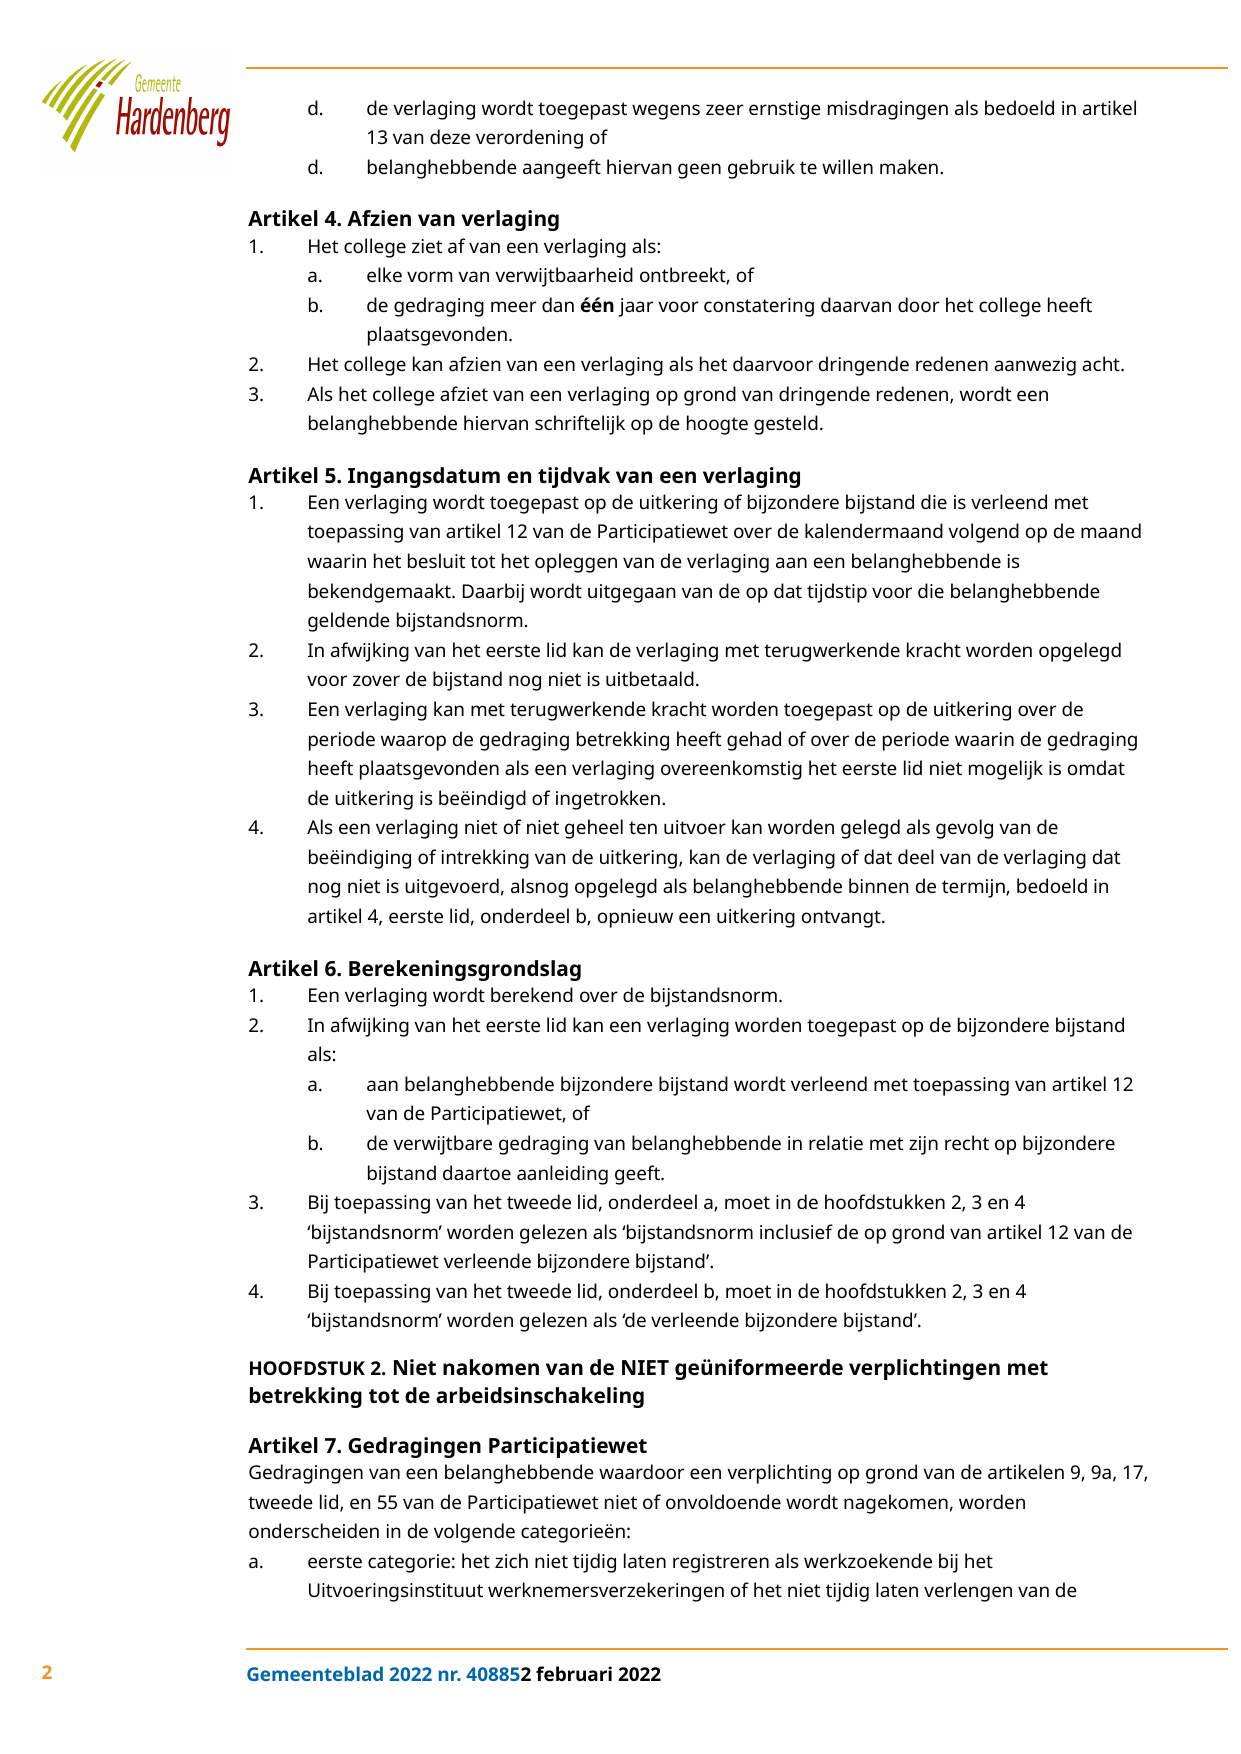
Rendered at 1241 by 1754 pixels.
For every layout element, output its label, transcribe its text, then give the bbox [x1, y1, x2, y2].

list Bij toepassing van het tweede lid, onderdeel a, moet in de hoofdstukken 2, 3 en 4 ‘bijstandsnorm’ worden gelezen als ‘bijstandsnorm inclusief de op grond van artikel 12 van de Participatiewet verleende bijzondere bijstand’. [248, 1189, 1152, 1274]
list de verlaging wordt toegepast wegens zeer ernstige misdragingen als bedoeld in artikel 13 van deze verordening of [307, 95, 1152, 150]
text Artikel 5. Ingangsdatum en tijdvak van een verlaging [248, 461, 1152, 489]
list de gedraging meer dan één jaar voor constatering daarvan door het college heeft plaatsgevonden. [307, 292, 1152, 347]
list Bij toepassing van het tweede lid, onderdeel b, moet in de hoofdstukken 2, 3 en 4 ‘bijstandsnorm’ worden gelezen als ‘de verleende bijzondere bijstand’. [248, 1278, 1152, 1333]
text Artikel 4. Afzien van verlaging [248, 204, 1152, 233]
list aan belanghebbende bijzondere bijstand wordt verleend met toepassing van artikel 12 van de Participatiewet, of [307, 1071, 1152, 1126]
list In afwijking van het eerste lid kan de verlaging met terugwerkende kracht worden opgelegd voor zover de bijstand nog niet is uitbetaald. [248, 637, 1152, 692]
list Het college kan afzien van een verlaging als het daarvoor dringende redenen aanwezig acht. [248, 351, 1152, 377]
list Als het college afziet van een verlaging op grond van dringende redenen, wordt een belanghebbende hiervan schriftelijk op de hoogte gesteld. [248, 381, 1152, 436]
list elke vorm van verwijtbaarheid ontbreekt, of [307, 262, 1152, 288]
text Artikel 6. Berekeningsgrondslag [248, 954, 1152, 982]
list eerste categorie: het zich niet tijdig laten registreren als werkzoekende bij het Uitvoeringsinstituut werknemersverzekeringen of het niet tijdig laten verlengen van de [248, 1548, 1152, 1603]
text Gedragingen van een belanghebbende waardoor een verplichting op grond van de artikelen 9, 9a, 17, tweede lid, en 55 van de Participatiewet niet of onvoldoende wordt nagekomen, worden onderscheiden in de volgende categorieën: [248, 1459, 1152, 1544]
list Het college ziet af van een verlaging als: [248, 233, 1152, 258]
list Een verlaging wordt toegepast op de uitkering of bijzondere bijstand die is verleend met toepassing van artikel 12 van de Participatiewet over de kalendermaand volgend op de maand waarin het besluit tot het opleggen van de verlaging aan een belanghebbende is bekendgemaakt. Daarbij wordt uitgegaan van de op dat tijdstip voor die belanghebbende geldende bijstandsnorm. [248, 489, 1152, 633]
list Een verlaging kan met terugwerkende kracht worden toegepast op de uitkering over de periode waarop de gedraging betrekking heeft gehad of over de periode waarin de gedraging heeft plaatsgevonden als een verlaging overeenkomstig het eerste lid niet mogelijk is omdat de uitkering is beëindigd of ingetrokken. [248, 696, 1152, 811]
list belanghebbende aangeeft hiervan geen gebruik te willen maken. [307, 154, 1152, 180]
text Artikel 7. Gedragingen Participatiewet [248, 1431, 1152, 1459]
picture [41, 47, 231, 172]
list Als een verlaging niet of niet geheel ten uitvoer kan worden gelegd als gevolg van de beëindiging of intrekking van de uitkering, kan de verlaging of dat deel van de verlaging dat nog niet is uitgevoerd, alsnog opgelegd als belanghebbende binnen de termijn, bedoeld in artikel 4, eerste lid, onderdeel b, opnieuw een uitkering ontvangt. [248, 814, 1152, 929]
list Een verlaging wordt berekend over de bijstandsnorm. [248, 982, 1152, 1008]
list de verwijtbare gedraging van belanghebbende in relatie met zijn recht op bijzondere bijstand daartoe aanleiding geeft. [307, 1130, 1152, 1185]
list In afwijking van het eerste lid kan een verlaging worden toegepast op de bijzondere bijstand als: [248, 1012, 1152, 1067]
text HOOFDSTUK 2. Niet nakomen van de NIET geüniformeerde verplichtingen met betrekking tot de arbeidsinschakeling [248, 1353, 1152, 1410]
